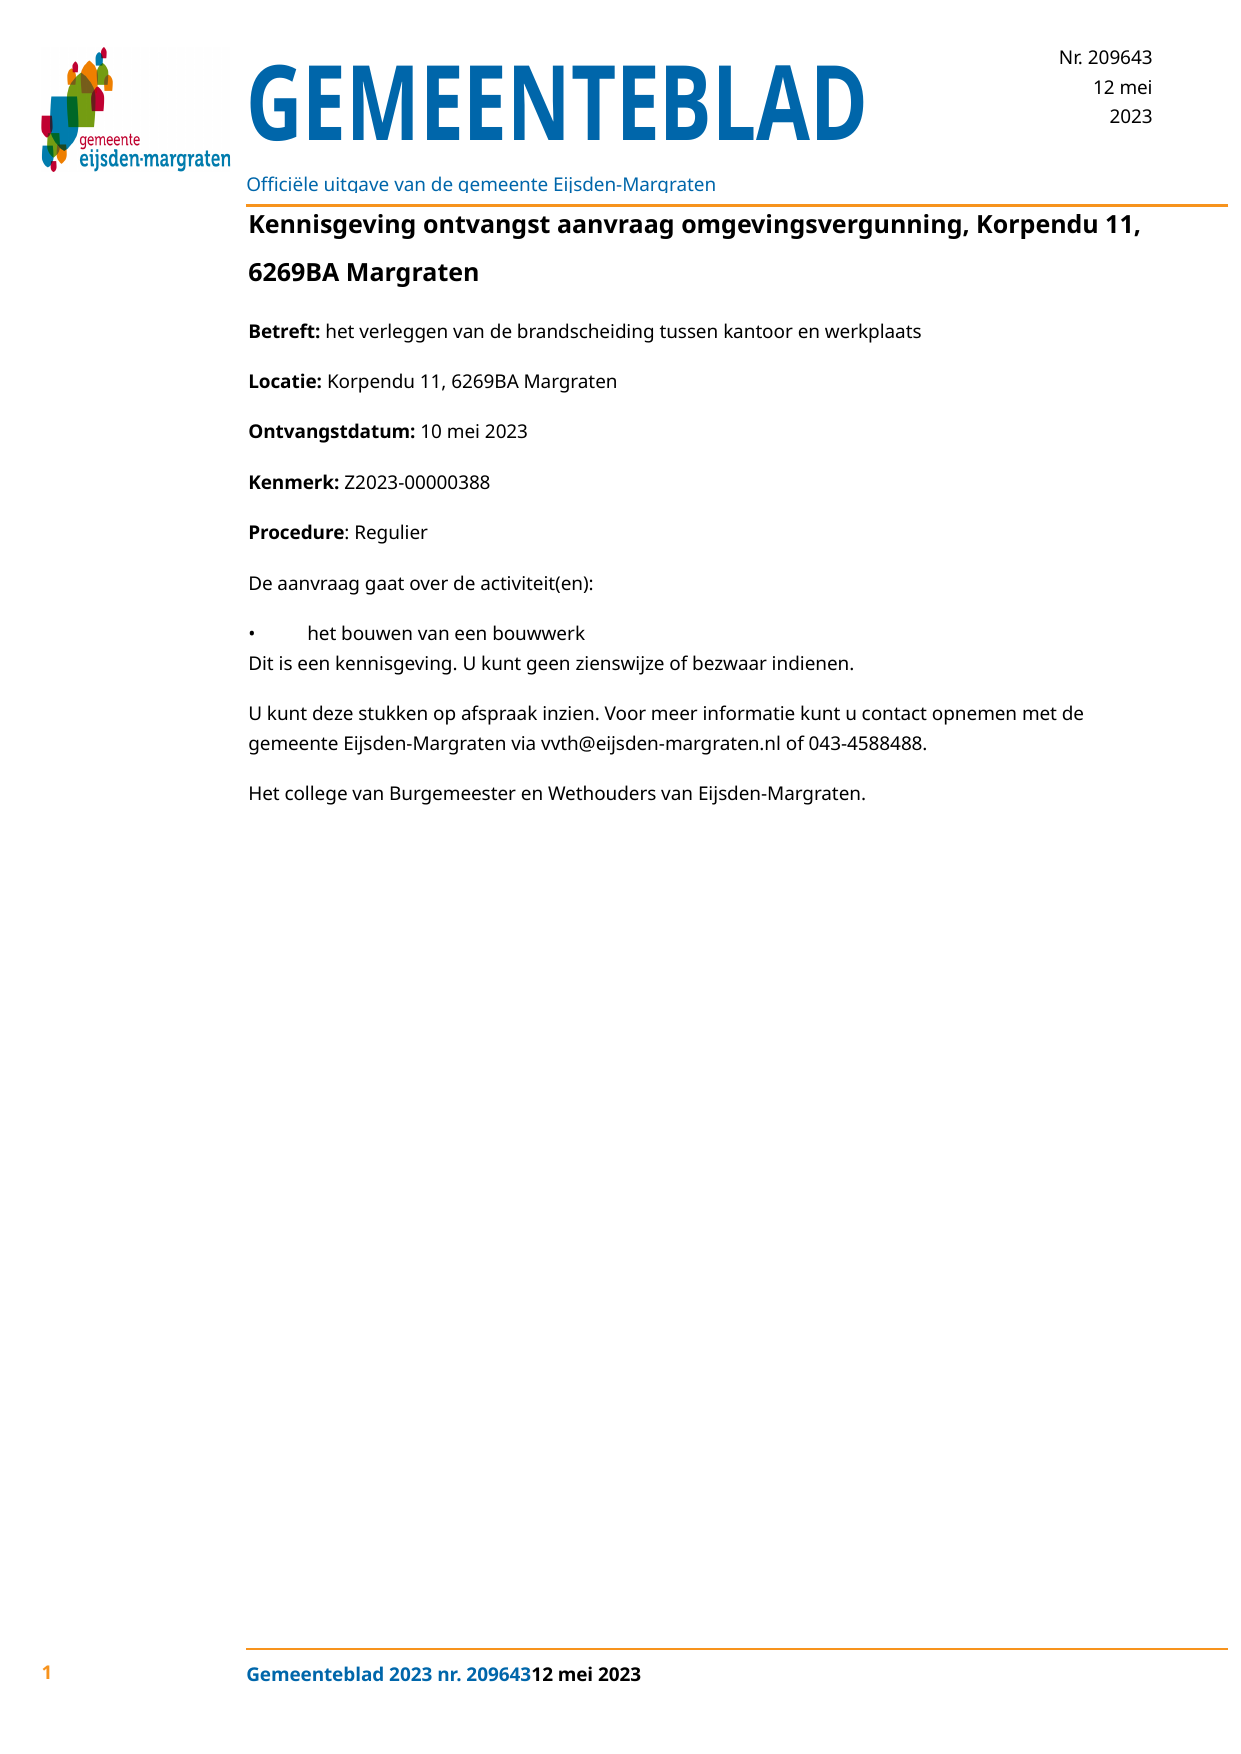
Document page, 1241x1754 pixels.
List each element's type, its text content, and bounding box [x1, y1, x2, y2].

text Betreft: het verleggen van de brandscheiding tussen kantoor en werkplaats [248, 318, 1152, 344]
text Ontvangstdatum: 10 mei 2023 [248, 419, 1152, 444]
text U kunt deze stukken op afspraak inzien. Voor meer informatie kunt u contact opnemen met de gemeente Eijsden-Margraten via vvth@eijsden-margraten.nl of 043-4588488. [248, 700, 1152, 756]
text De aanvraag gaat over de activiteit(en): [248, 570, 1152, 596]
text Kennisgeving ontvangst aanvraag omgevingsvergunning, Korpendu 11, 6269BA Margraten [248, 207, 1152, 288]
text Locatie: Korpendu 11, 6269BA Margraten [248, 368, 1152, 394]
text Dit is een kennisgeving. U kunt geen zienswijze of bezwaar indienen. [248, 650, 1152, 676]
text Procedure: Regulier [248, 519, 1152, 545]
text Het college van Burgemeester en Wethouders van Eijsden-Margraten. [248, 780, 1152, 806]
list het bouwen van een bouwwerk [248, 620, 1152, 646]
text Kenmerk: Z2023-00000388 [248, 469, 1152, 495]
picture [41, 47, 231, 172]
